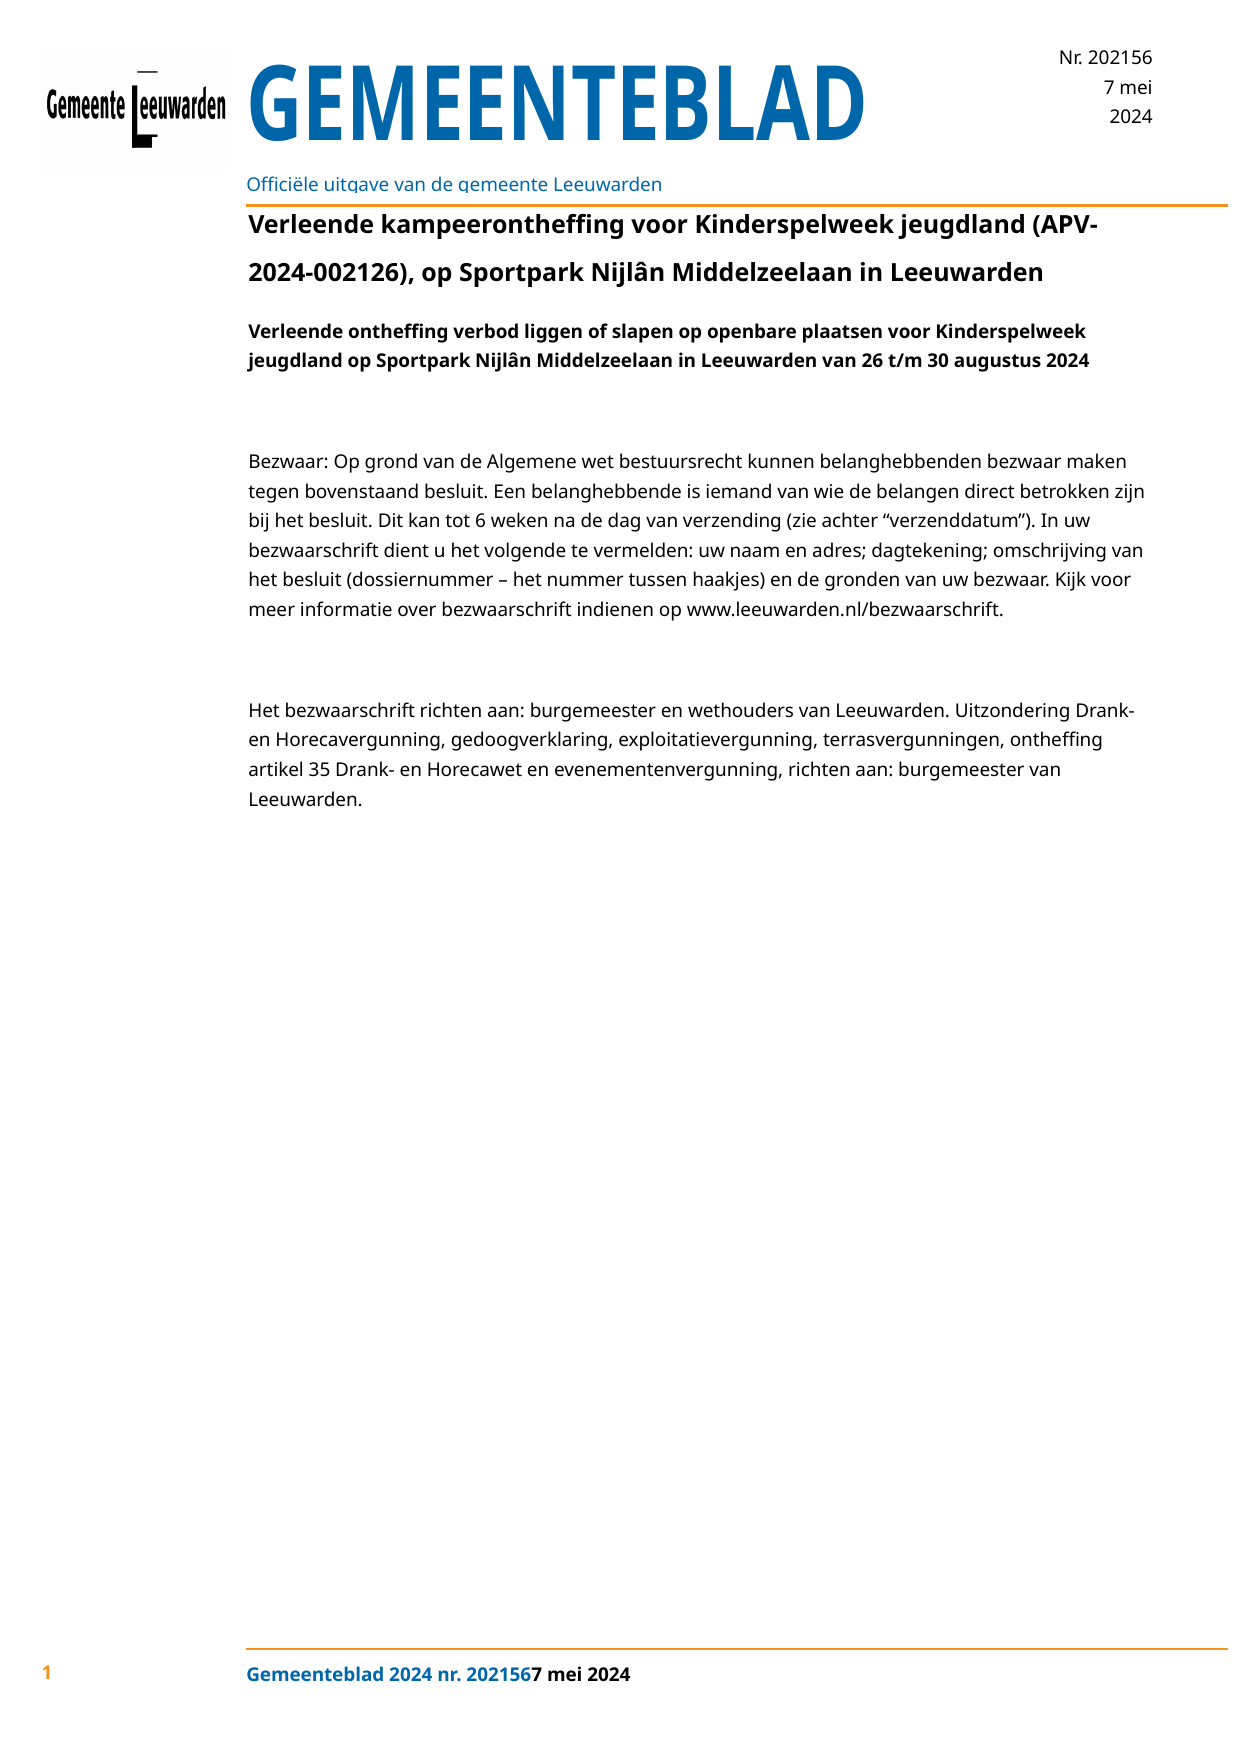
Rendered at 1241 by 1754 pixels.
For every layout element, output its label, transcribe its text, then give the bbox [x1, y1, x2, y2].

text Verleende ontheffing verbod liggen of slapen op openbare plaatsen voor Kinderspelweek jeugdland op Sportpark Nijlân Middelzeelaan in Leeuwarden van 26 t/m 30 augustus 2024 [248, 318, 1152, 373]
text Verleende kampeerontheffing voor Kinderspelweek jeugdland (APV-2024-002126), op Sportpark Nijlân Middelzeelaan in Leeuwarden [248, 207, 1152, 288]
picture [41, 47, 231, 172]
text Het bezwaarschrift richten aan: burgemeester en wethouders van Leeuwarden. Uitzondering Drank- en Horecavergunning, gedoogverklaring, exploitatievergunning, terrasvergunningen, ontheffing artikel 35 Drank- en Horecawet en evenementenvergunning, richten aan: burgemeester van Leeuwarden. [248, 697, 1152, 812]
text Bezwaar: Op grond van de Algemene wet bestuursrecht kunnen belanghebbenden bezwaar maken tegen bovenstaand besluit. Een belanghebbende is iemand van wie de belangen direct betrokken zijn bij het besluit. Dit kan tot 6 weken na de dag van verzending (zie achter “verzenddatum”). In uw bezwaarschrift dient u het volgende te vermelden: uw naam en adres; dagtekening; omschrijving van het besluit (dossiernummer – het nummer tussen haakjes) en de gronden van uw bezwaar. Kijk voor meer informatie over bezwaarschrift indienen op www.leeuwarden.nl/bezwaarschrift. [248, 448, 1152, 622]
